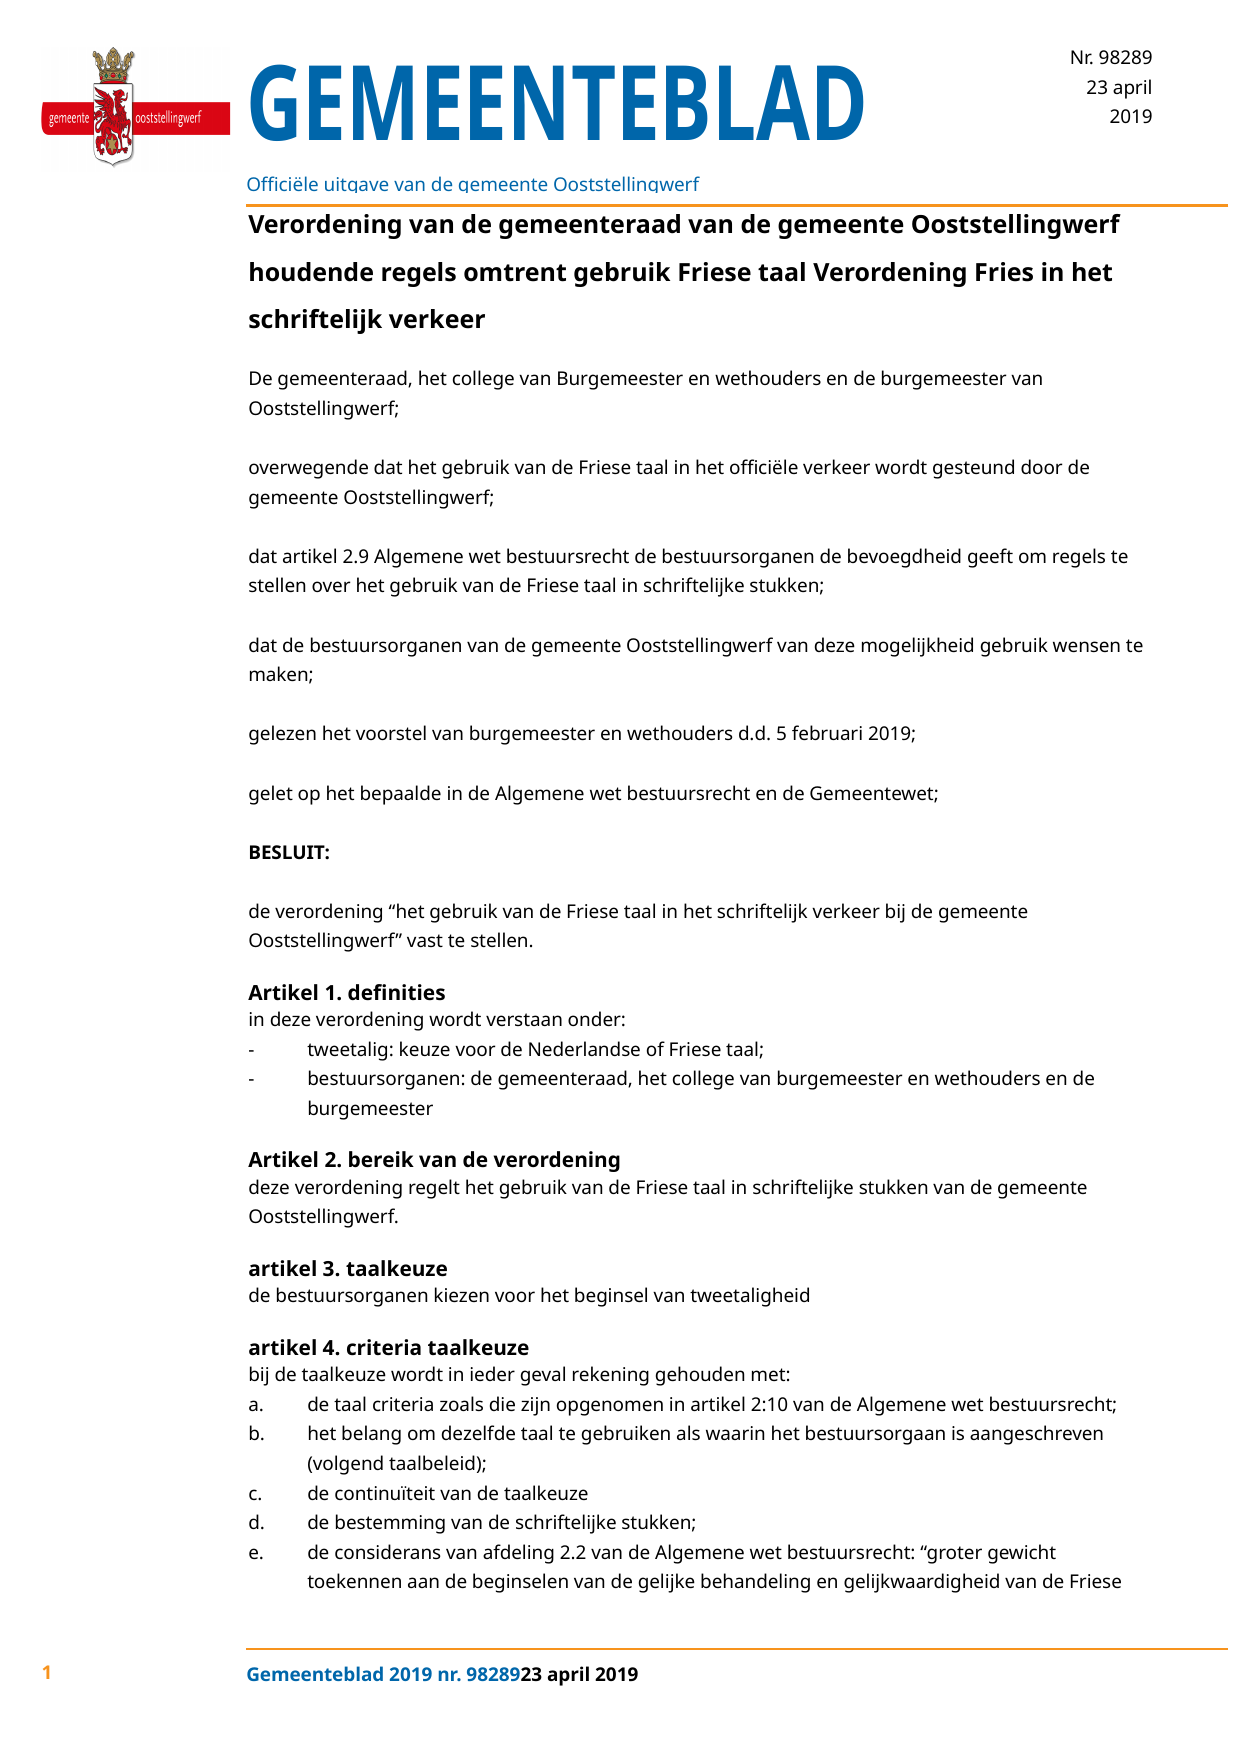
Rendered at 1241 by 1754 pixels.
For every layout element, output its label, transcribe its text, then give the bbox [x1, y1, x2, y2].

list de continuïteit van de taalkeuze [248, 1480, 1152, 1505]
list bestuursorganen: de gemeenteraad, het college van burgemeester en wethouders en de burgemeester [248, 1066, 1152, 1121]
text BESLUIT: [248, 839, 1152, 864]
text Artikel 1. definities [248, 978, 1152, 1006]
text bij de taalkeuze wordt in ieder geval rekening gehouden met: [248, 1361, 1152, 1387]
text dat artikel 2.9 Algemene wet bestuursrecht de bestuursorganen de bevoegdheid geeft om regels te stellen over het gebruik van de Friese taal in schriftelijke stukken; [248, 543, 1152, 598]
text gelet op het bepaalde in de Algemene wet bestuursrecht en de Gemeentewet; [248, 780, 1152, 805]
list het belang om dezelfde taal te gebruiken als waarin het bestuursorgaan is aangeschreven (volgend taalbeleid); [248, 1421, 1152, 1476]
text de bestuursorganen kiezen voor het beginsel van tweetaligheid [248, 1282, 1152, 1308]
text De gemeenteraad, het college van Burgemeester en wethouders en de burgemeester van Ooststellingwerf; [248, 366, 1152, 421]
list de bestemming van de schriftelijke stukken; [248, 1509, 1152, 1535]
list tweetalig: keuze voor de Nederlandse of Friese taal; [248, 1036, 1152, 1062]
text artikel 3. taalkeuze [248, 1254, 1152, 1282]
text de verordening “het gebruik van de Friese taal in het schriftelijk verkeer bij de gemeente Ooststellingwerf” vast te stellen. [248, 898, 1152, 953]
list de considerans van afdeling 2.2 van de Algemene wet bestuursrecht: “groter gewicht toekennen aan de beginselen van de gelijke behandeling en gelijkwaardigheid van de Friese [248, 1539, 1152, 1594]
text dat de bestuursorganen van de gemeente Ooststellingwerf van deze mogelijkheid gebruik wensen te maken; [248, 632, 1152, 687]
text Verordening van de gemeenteraad van de gemeente Ooststellingwerf houdende regels omtrent gebruik Friese taal Verordening Fries in het schriftelijk verkeer [248, 207, 1152, 336]
text artikel 4. criteria taalkeuze [248, 1333, 1152, 1361]
text overwegende dat het gebruik van de Friese taal in het officiële verkeer wordt gesteund door de gemeente Ooststellingwerf; [248, 454, 1152, 509]
picture [41, 47, 231, 172]
text in deze verordening wordt verstaan onder: [248, 1006, 1152, 1032]
text gelezen het voorstel van burgemeester en wethouders d.d. 5 februari 2019; [248, 721, 1152, 746]
text Artikel 2. bereik van de verordening [248, 1146, 1152, 1174]
list de taal criteria zoals die zijn opgenomen in artikel 2:10 van de Algemene wet bestuursrecht; [248, 1391, 1152, 1417]
text deze verordening regelt het gebruik van de Friese taal in schriftelijke stukken van de gemeente Ooststellingwerf. [248, 1174, 1152, 1229]
